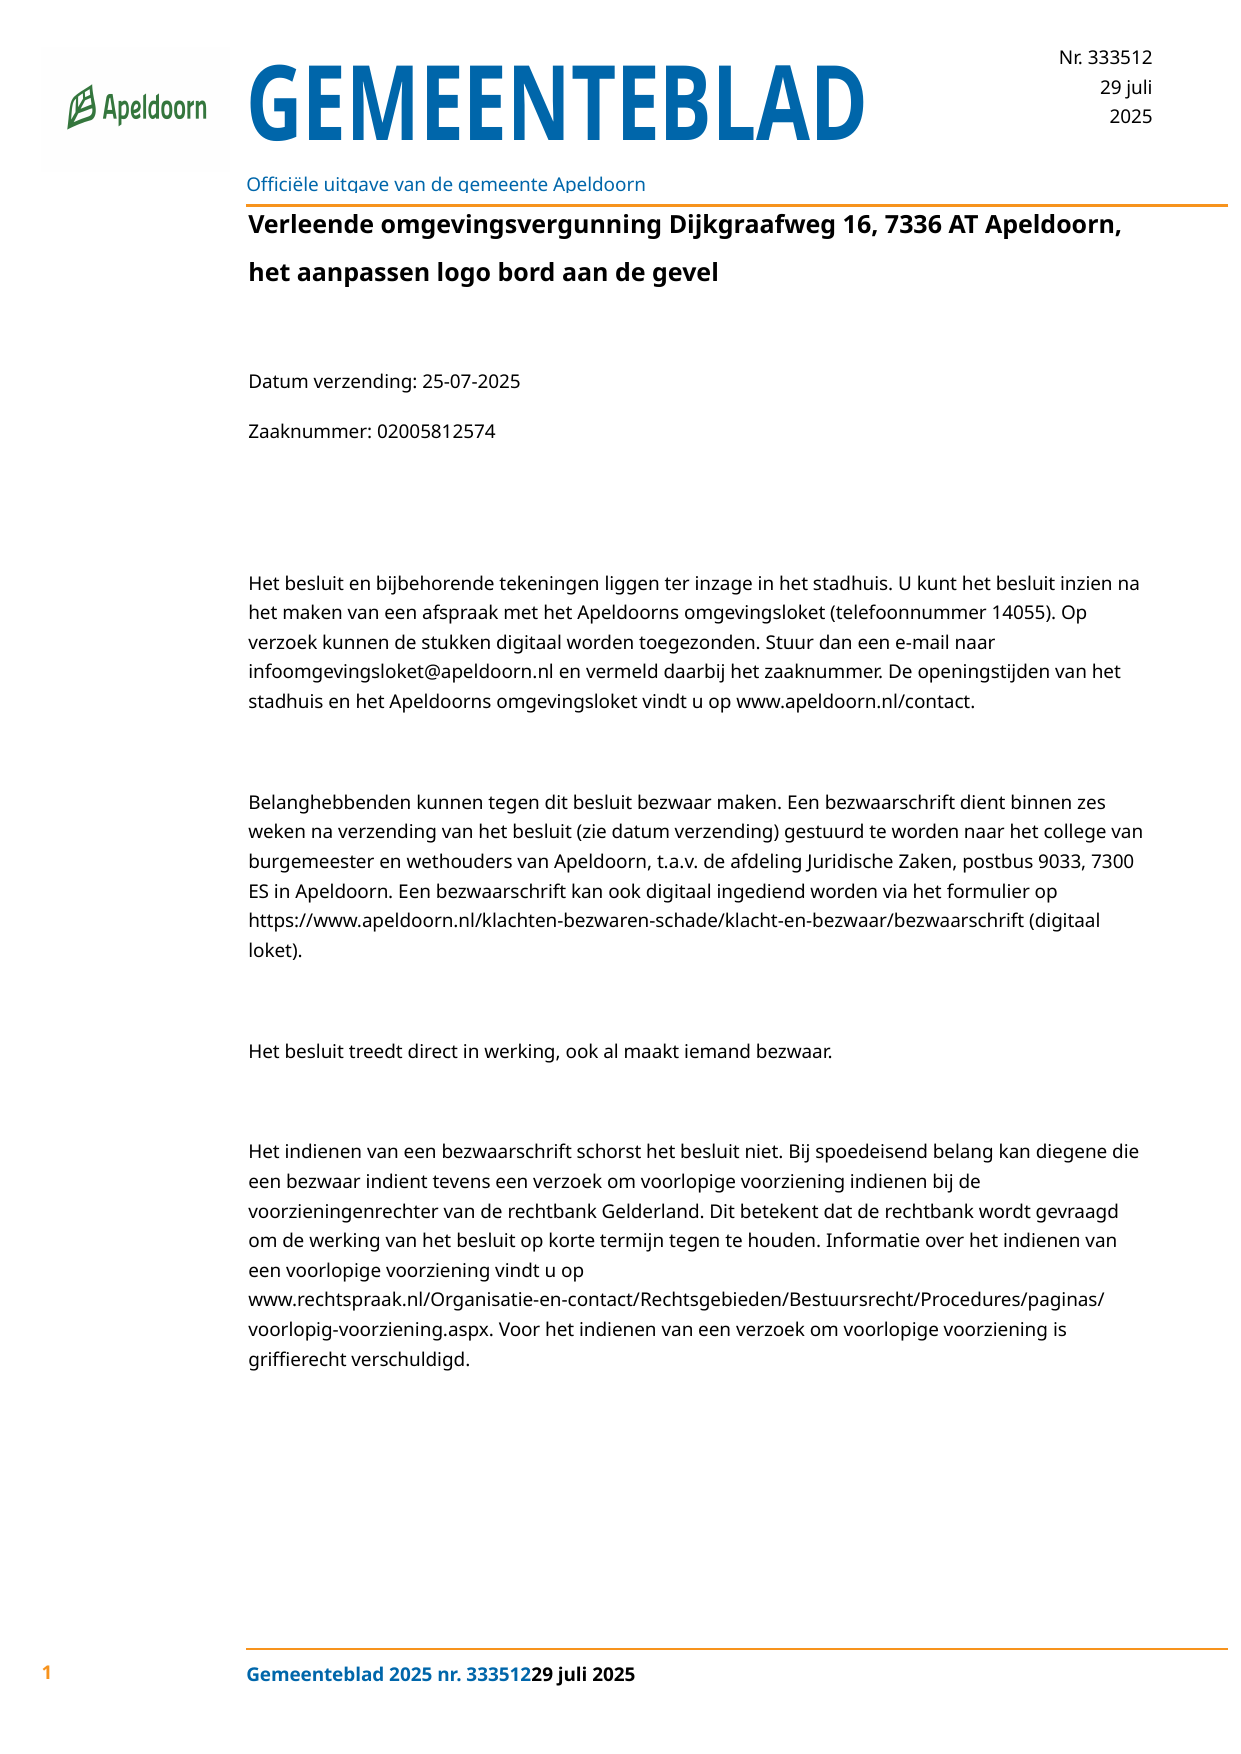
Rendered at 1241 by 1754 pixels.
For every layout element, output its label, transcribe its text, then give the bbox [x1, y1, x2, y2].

text Zaaknummer: 02005812574 [248, 419, 1152, 444]
text Het besluit en bijbehorende tekeningen liggen ter inzage in het stadhuis. U kunt het besluit inzien na het maken van een afspraak met het Apeldoorns omgevingsloket (telefoonnummer 14055). Op verzoek kunnen de stukken digitaal worden toegezonden. Stuur dan een e-mail naar infoomgevingsloket@apeldoorn.nl en vermeld daarbij het zaaknummer. De openingstijden van het stadhuis en het Apeldoorns omgevingsloket vindt u op www.apeldoorn.nl/contact. [248, 570, 1152, 714]
text Datum verzending: 25-07-2025 [248, 368, 1152, 394]
text Het besluit treedt direct in werking, ook al maakt iemand bezwaar. [248, 1038, 1152, 1064]
text Verleende omgevingsvergunning Dijkgraafweg 16, 7336 AT Apeldoorn, het aanpassen logo bord aan de gevel [248, 207, 1152, 288]
text Belanghebbenden kunnen tegen dit besluit bezwaar maken. Een bezwaarschrift dient binnen zes weken na verzending van het besluit (zie datum verzending) gestuurd te worden naar het college van burgemeester en wethouders van Apeldoorn, t.a.v. de afdeling Juridische Zaken, postbus 9033, 7300 ES in Apeldoorn. Een bezwaarschrift kan ook digitaal ingediend worden via het formulier op https://www.apeldoorn.nl/klachten-bezwaren-schade/klacht-en-bezwaar/bezwaarschrift (digitaal loket). [248, 789, 1152, 963]
picture [41, 47, 231, 172]
text Het indienen van een bezwaarschrift schorst het besluit niet. Bij spoedeisend belang kan diegene die een bezwaar indient tevens een verzoek om voorlopige voorziening indienen bij de voorzieningenrechter van de rechtbank Gelderland. Dit betekent dat de rechtbank wordt gevraagd om de werking van het besluit op korte termijn tegen te houden. Informatie over het indienen van een voorlopige voorziening vindt u op www.rechtspraak.nl/Organisatie-en-contact/Rechtsgebieden/Bestuursrecht/Procedures/paginas/voorlopig-voorziening.aspx. Voor het indienen van een verzoek om voorlopige voorziening is griffierecht verschuldigd. [248, 1139, 1152, 1372]
